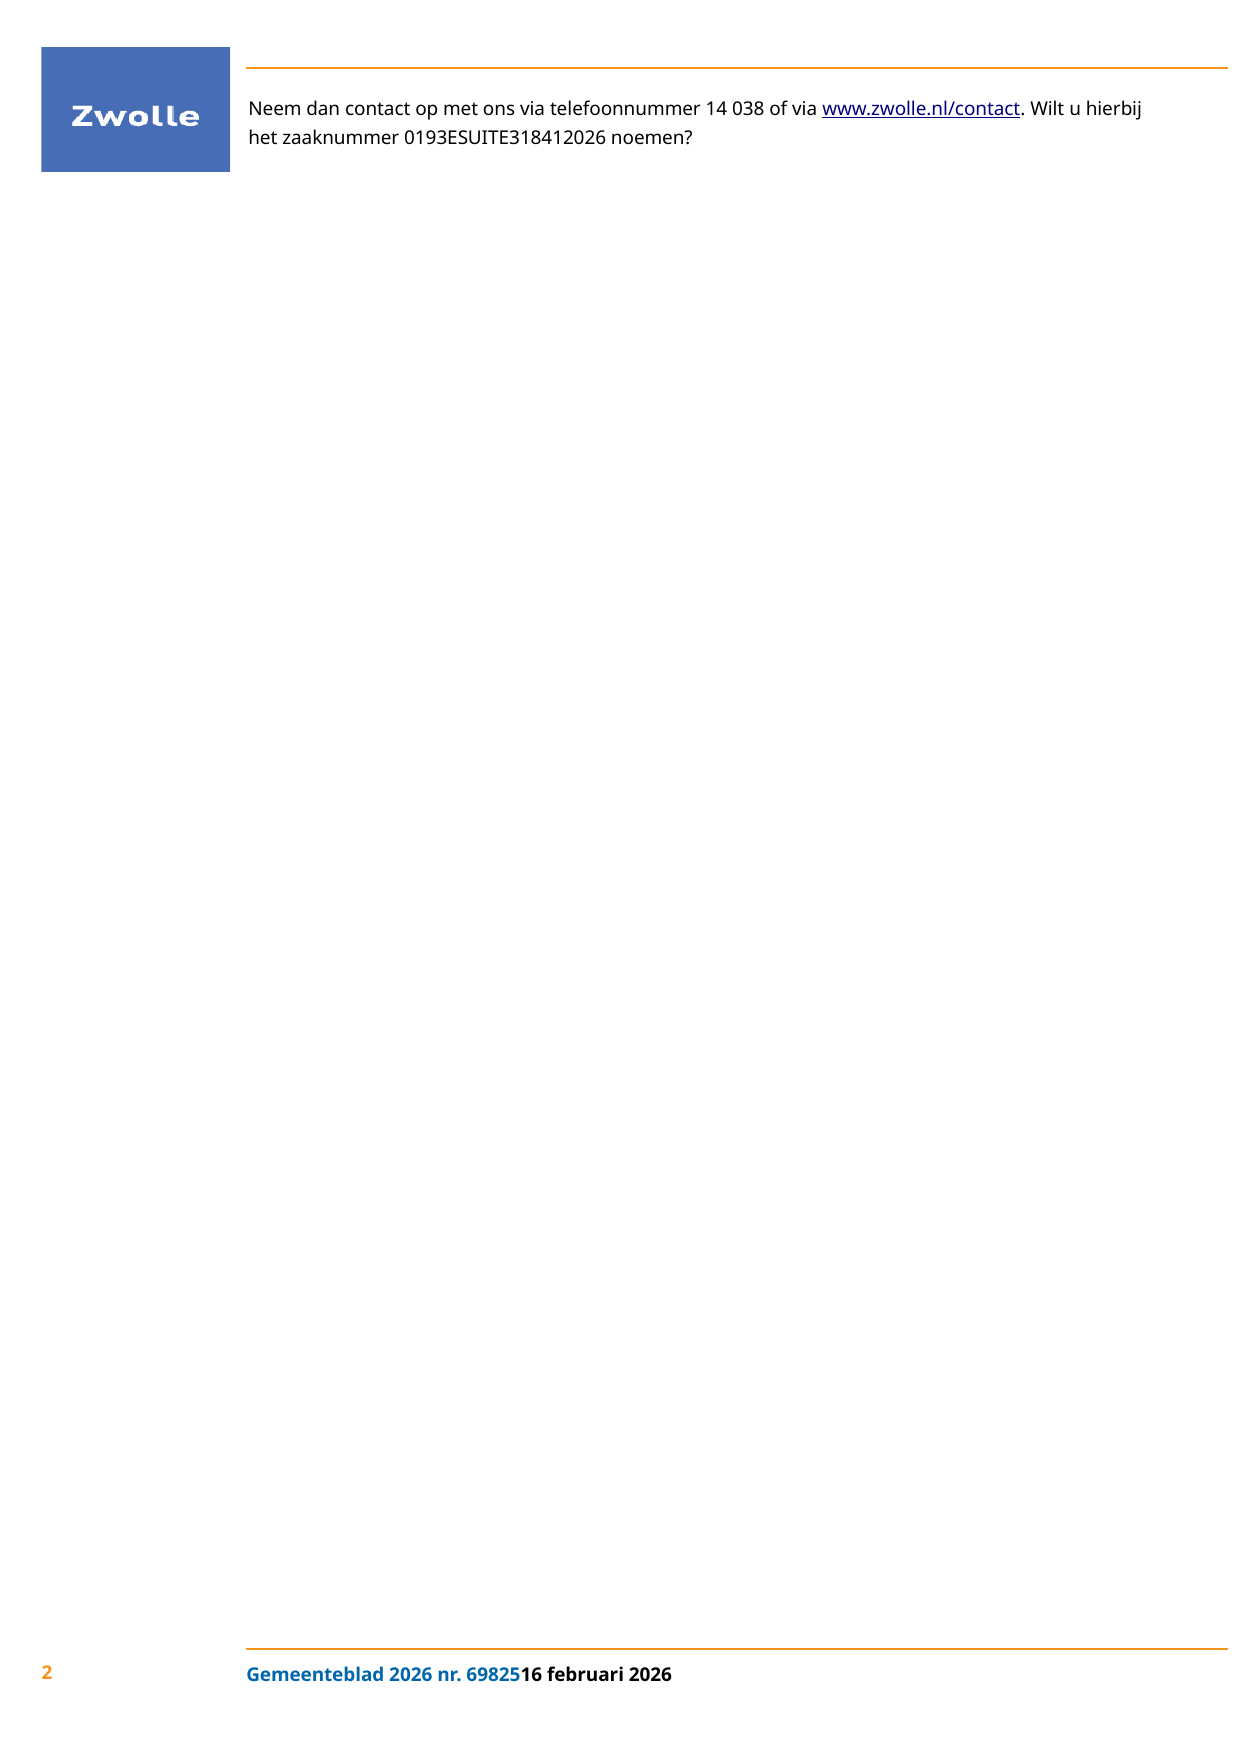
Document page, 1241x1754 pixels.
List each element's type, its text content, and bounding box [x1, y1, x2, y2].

text Neem dan contact op met ons via telefoonnummer 14 038 of via www.zwolle.nl/contact. Wilt u hierbij het zaaknummer 0193ESUITE318412026 noemen? [248, 95, 1152, 150]
picture [41, 47, 231, 172]
